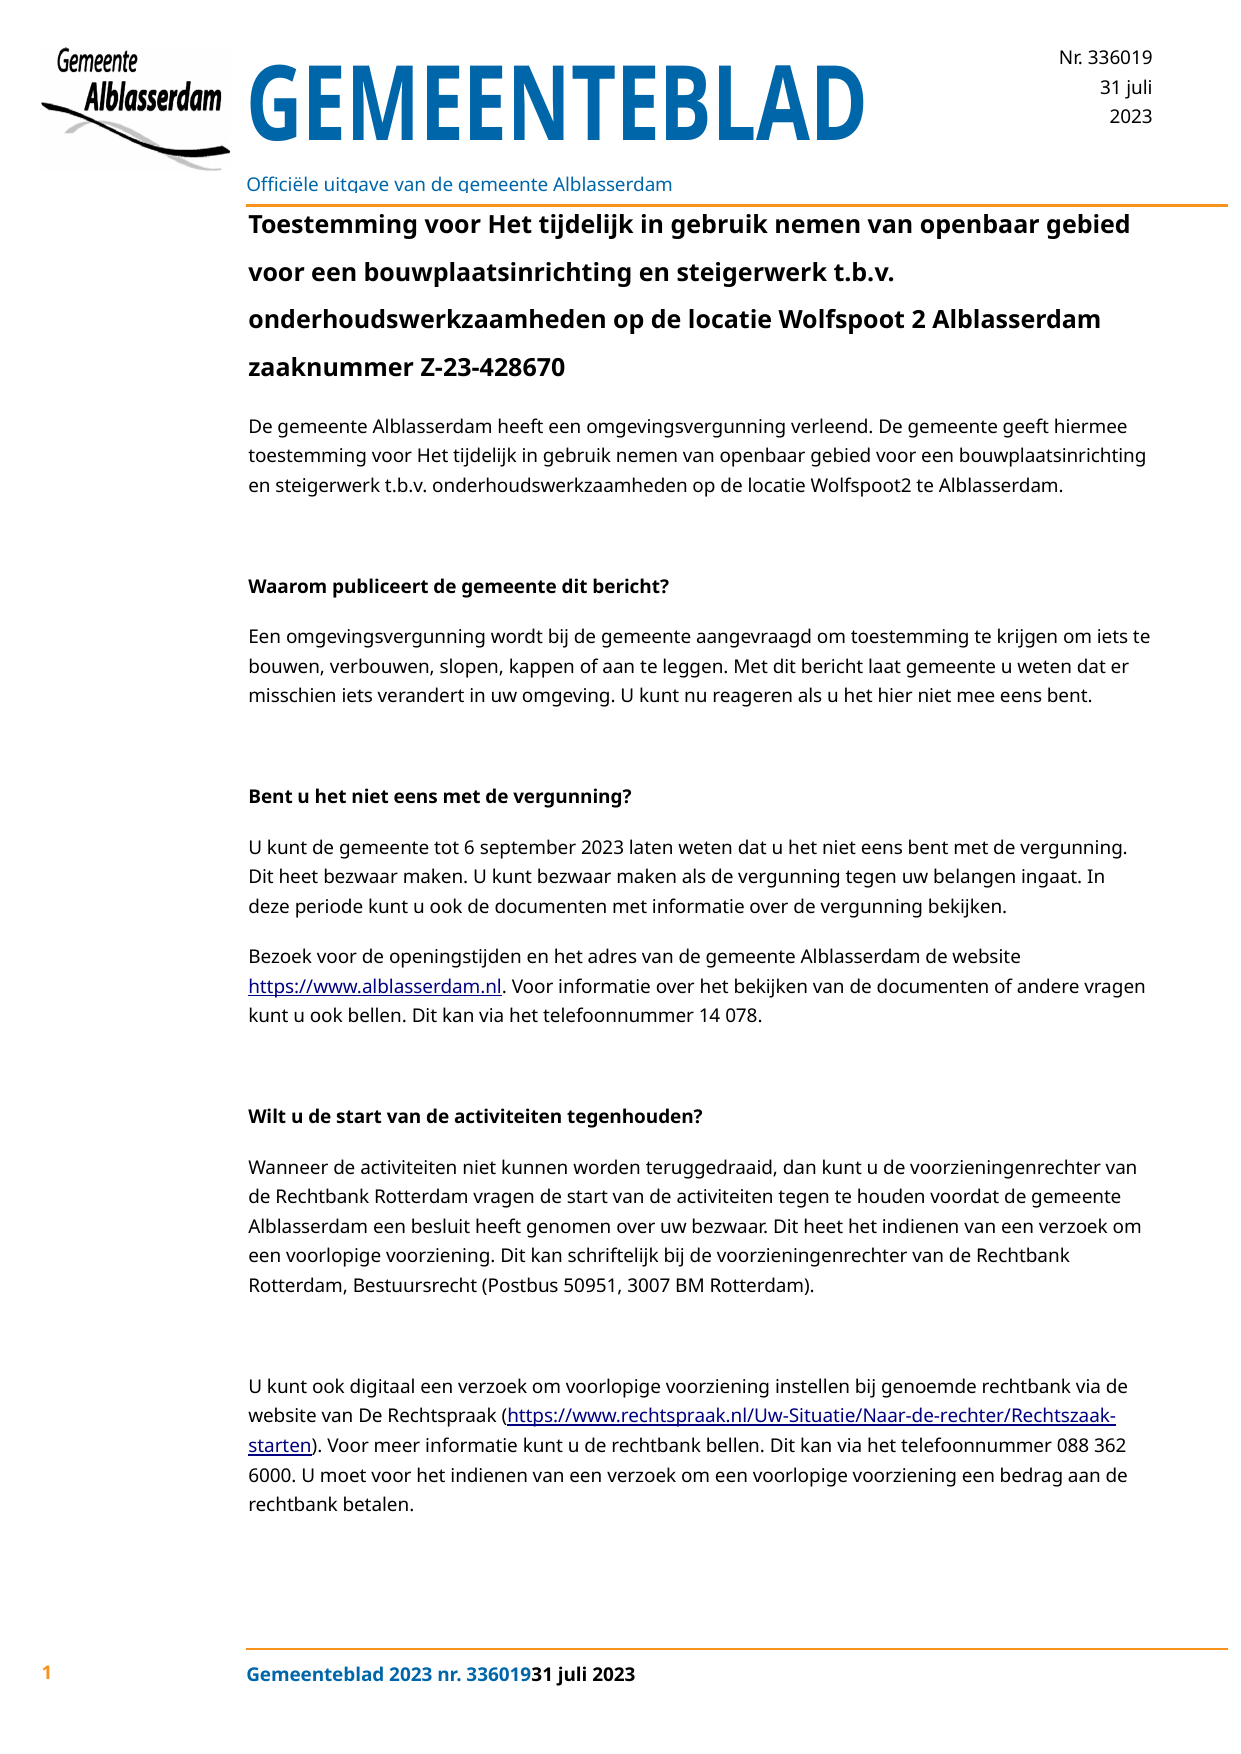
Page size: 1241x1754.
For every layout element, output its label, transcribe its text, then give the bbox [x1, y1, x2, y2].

text Toestemming voor Het tijdelijk in gebruik nemen van openbaar gebied voor een bouwplaatsinrichting en steigerwerk t.b.v. onderhoudswerkzaamheden op de locatie Wolfspoot 2 Alblasserdam zaaknummer Z-23-428670 [248, 207, 1152, 384]
text De gemeente Alblasserdam heeft een omgevingsvergunning verleend. De gemeente geeft hiermee toestemming voor Het tijdelijk in gebruik nemen van openbaar gebied voor een bouwplaatsinrichting en steigerwerk t.b.v. onderhoudswerkzaamheden op de locatie Wolfspoot2 te Alblasserdam. [248, 413, 1152, 498]
text Een omgevingsvergunning wordt bij de gemeente aangevraagd om toestemming te krijgen om iets te bouwen, verbouwen, slopen, kappen of aan te leggen. Met dit bericht laat gemeente u weten dat er misschien iets verandert in uw omgeving. U kunt nu reageren als u het hier niet mee eens bent. [248, 623, 1152, 708]
text Bent u het niet eens met de vergunning? [248, 783, 1152, 809]
text Bezoek voor de openingstijden en het adres van de gemeente Alblasserdam de website https://www.alblasserdam.nl. Voor informatie over het bekijken van de documenten of andere vragen kunt u ook bellen. Dit kan via het telefoonnummer 14 078. [248, 943, 1152, 1028]
text U kunt ook digitaal een verzoek om voorlopige voorziening instellen bij genoemde rechtbank via de website van De Rechtspraak (https://www.rechtspraak.nl/Uw-Situatie/Naar-de-rechter/Rechtszaak-starten). Voor meer informatie kunt u de rechtbank bellen. Dit kan via het telefoonnummer 088 362 6000. U moet voor het indienen van een verzoek om een voorlopige voorziening een bedrag aan de rechtbank betalen. [248, 1373, 1152, 1517]
text Wanneer de activiteiten niet kunnen worden teruggedraaid, dan kunt u de voorzieningenrechter van de Rechtbank Rotterdam vragen de start van de activiteiten tegen te houden voordat de gemeente Alblasserdam een besluit heeft genomen over uw bezwaar. Dit heet het indienen van een verzoek om een voorlopige voorziening. Dit kan schriftelijk bij de voorzieningenrechter van de Rechtbank Rotterdam, Bestuursrecht (Postbus 50951, 3007 BM Rotterdam). [248, 1154, 1152, 1298]
text U kunt de gemeente tot 6 september 2023 laten weten dat u het niet eens bent met de vergunning. Dit heet bezwaar maken. U kunt bezwaar maken als de vergunning tegen uw belangen ingaat. In deze periode kunt u ook de documenten met informatie over de vergunning bekijken. [248, 834, 1152, 919]
text Wilt u de start van de activiteiten tegenhouden? [248, 1103, 1152, 1129]
text Waarom publiceert de gemeente dit bericht? [248, 573, 1152, 599]
picture [41, 47, 231, 172]
